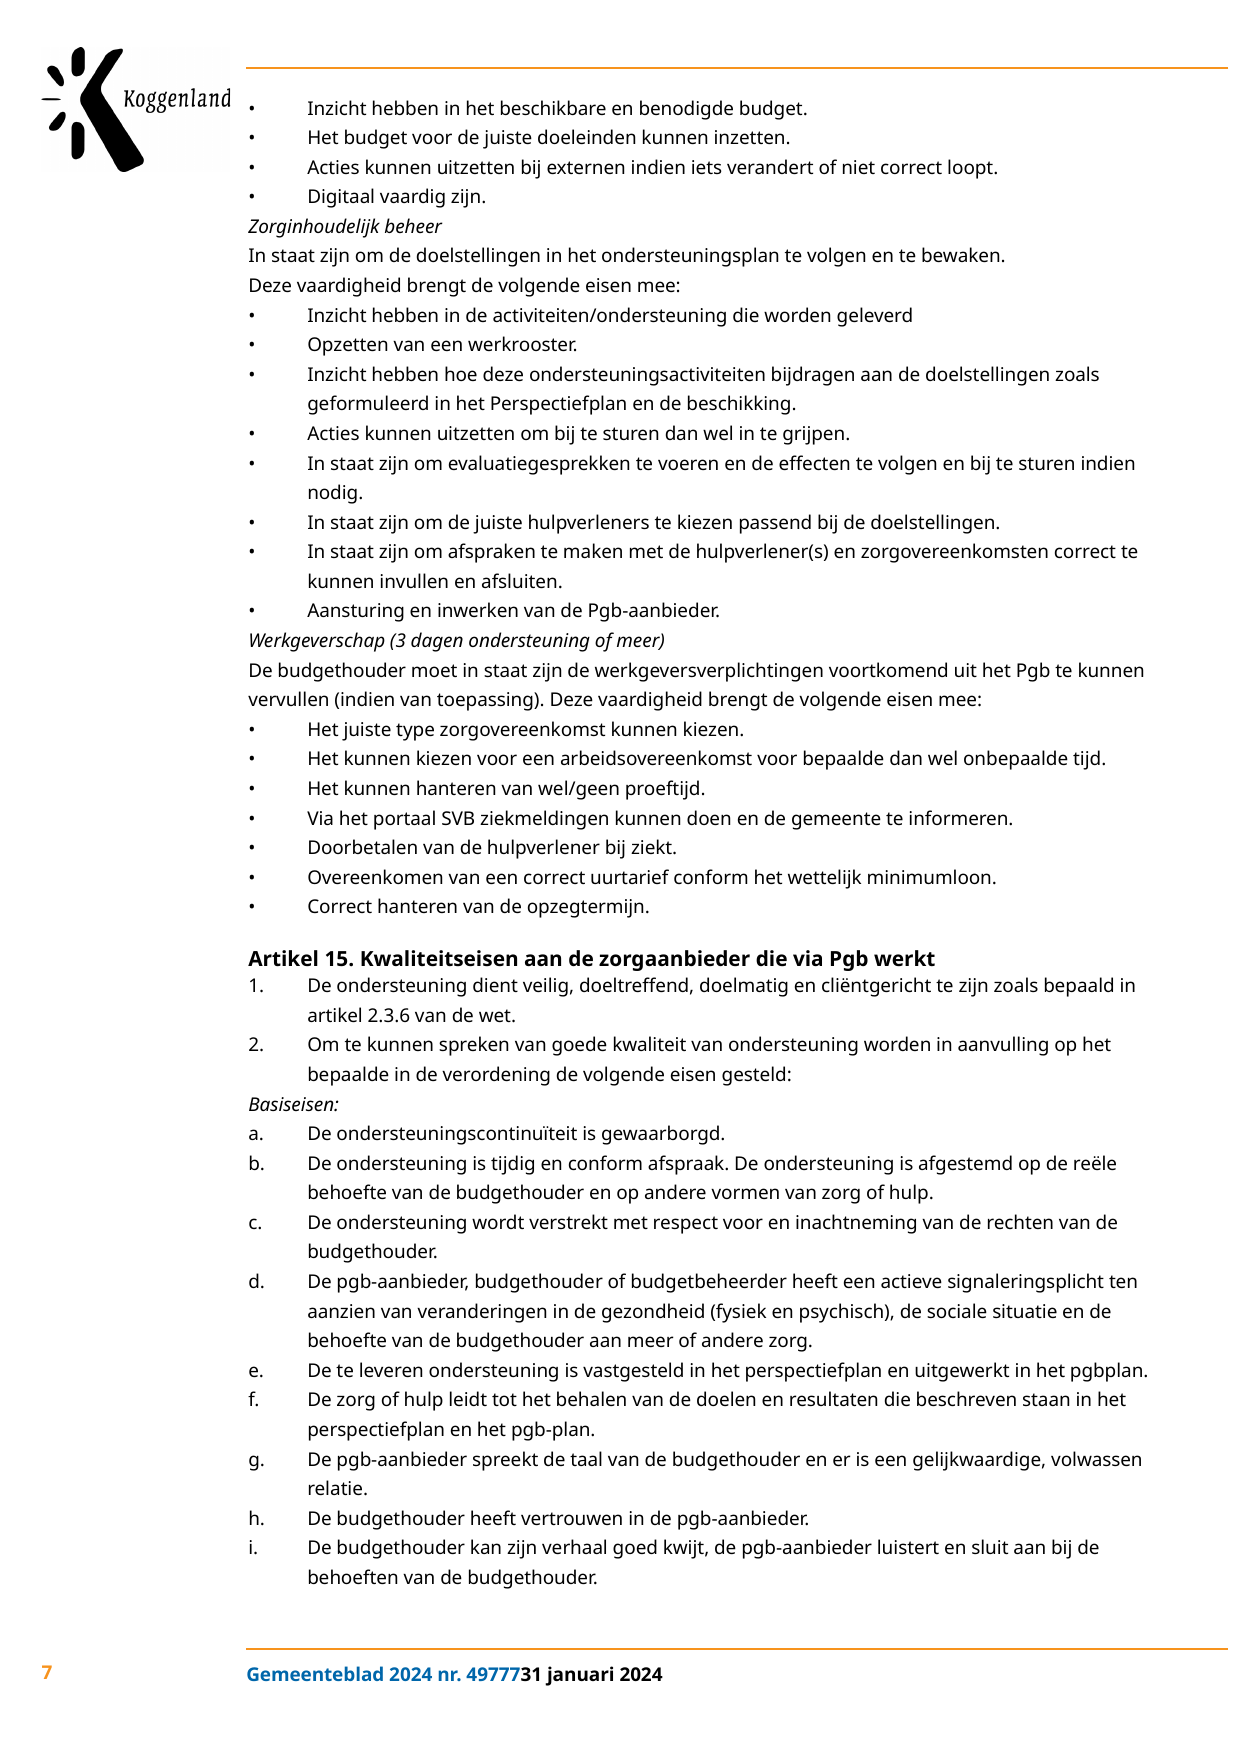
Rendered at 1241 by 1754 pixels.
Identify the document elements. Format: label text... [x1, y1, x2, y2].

list De ondersteuning dient veilig, doeltreffend, doelmatig en cliëntgericht te zijn zoals bepaald in artikel 2.3.6 van de wet. [248, 972, 1152, 1028]
list Inzicht hebben hoe deze ondersteuningsactiviteiten bijdragen aan de doelstellingen zoals geformuleerd in het Perspectiefplan en de beschikking. [248, 361, 1152, 416]
list De pgb-aanbieder, budgethouder of budgetbeheerder heeft een actieve signaleringsplicht ten aanzien van veranderingen in de gezondheid (fysiek en psychisch), de sociale situatie en de behoefte van de budgethouder aan meer of andere zorg. [248, 1268, 1152, 1353]
list Aansturing en inwerken van de Pgb-aanbieder. [248, 598, 1152, 623]
list Correct hanteren van de opzegtermijn. [248, 893, 1152, 919]
text In staat zijn om de doelstellingen in het ondersteuningsplan te volgen en te bewaken. [248, 243, 1152, 268]
list In staat zijn om afspraken te maken met de hulpverlener(s) en zorgovereenkomsten correct te kunnen invullen en afsluiten. [248, 538, 1152, 594]
text Werkgeverschap (3 dagen ondersteuning of meer) [248, 627, 1152, 653]
list De budgethouder heeft vertrouwen in de pgb-aanbieder. [248, 1505, 1152, 1531]
list Het budget voor de juiste doeleinden kunnen inzetten. [248, 124, 1152, 150]
list In staat zijn om de juiste hulpverleners te kiezen passend bij de doelstellingen. [248, 509, 1152, 535]
text Deze vaardigheid brengt de volgende eisen mee: [248, 272, 1152, 298]
list Acties kunnen uitzetten om bij te sturen dan wel in te grijpen. [248, 420, 1152, 446]
list De pgb-aanbieder spreekt de taal van de budgethouder en er is een gelijkwaardige, volwassen relatie. [248, 1446, 1152, 1501]
text De budgethouder moet in staat zijn de werkgeversverplichtingen voortkomend uit het Pgb te kunnen vervullen (indien van toepassing). Deze vaardigheid brengt de volgende eisen mee: [248, 657, 1152, 712]
text Zorginhoudelijk beheer [248, 213, 1152, 239]
list De ondersteuning is tijdig en conform afspraak. De ondersteuning is afgestemd op de reële behoefte van de budgethouder en op andere vormen van zorg of hulp. [248, 1150, 1152, 1205]
text Basiseisen: [248, 1091, 1152, 1116]
list In staat zijn om evaluatiegesprekken te voeren en de effecten te volgen en bij te sturen indien nodig. [248, 450, 1152, 505]
list Doorbetalen van de hulpverlener bij ziekt. [248, 834, 1152, 860]
list Overeenkomen van een correct uurtarief conform het wettelijk minimumloon. [248, 864, 1152, 890]
list De zorg of hulp leidt tot het behalen van de doelen en resultaten die beschreven staan in het perspectiefplan en het pgb-plan. [248, 1387, 1152, 1442]
list Inzicht hebben in het beschikbare en benodigde budget. [248, 95, 1152, 121]
list Het kunnen hanteren van wel/geen proeftijd. [248, 775, 1152, 801]
list De budgethouder kan zijn verhaal goed kwijt, de pgb-aanbieder luistert en sluit aan bij de behoeften van de budgethouder. [248, 1534, 1152, 1590]
list Via het portaal SVB ziekmeldingen kunnen doen en de gemeente te informeren. [248, 805, 1152, 831]
list Het juiste type zorgovereenkomst kunnen kiezen. [248, 716, 1152, 742]
picture [41, 47, 231, 172]
text Artikel 15. Kwaliteitseisen aan de zorgaanbieder die via Pgb werkt [248, 944, 1152, 972]
list Acties kunnen uitzetten bij externen indien iets verandert of niet correct loopt. [248, 154, 1152, 180]
list De te leveren ondersteuning is vastgesteld in het perspectiefplan en uitgewerkt in het pgbplan. [248, 1357, 1152, 1383]
list Om te kunnen spreken van goede kwaliteit van ondersteuning worden in aanvulling op het bepaalde in de verordening de volgende eisen gesteld: [248, 1032, 1152, 1087]
list Opzetten van een werkrooster. [248, 331, 1152, 357]
list Digitaal vaardig zijn. [248, 183, 1152, 209]
list De ondersteuning wordt verstrekt met respect voor en inachtneming van de rechten van de budgethouder. [248, 1209, 1152, 1264]
list Het kunnen kiezen voor een arbeidsovereenkomst voor bepaalde dan wel onbepaalde tijd. [248, 746, 1152, 771]
list De ondersteuningscontinuïteit is gewaarborgd. [248, 1120, 1152, 1146]
list Inzicht hebben in de activiteiten/ondersteuning die worden geleverd [248, 302, 1152, 328]
